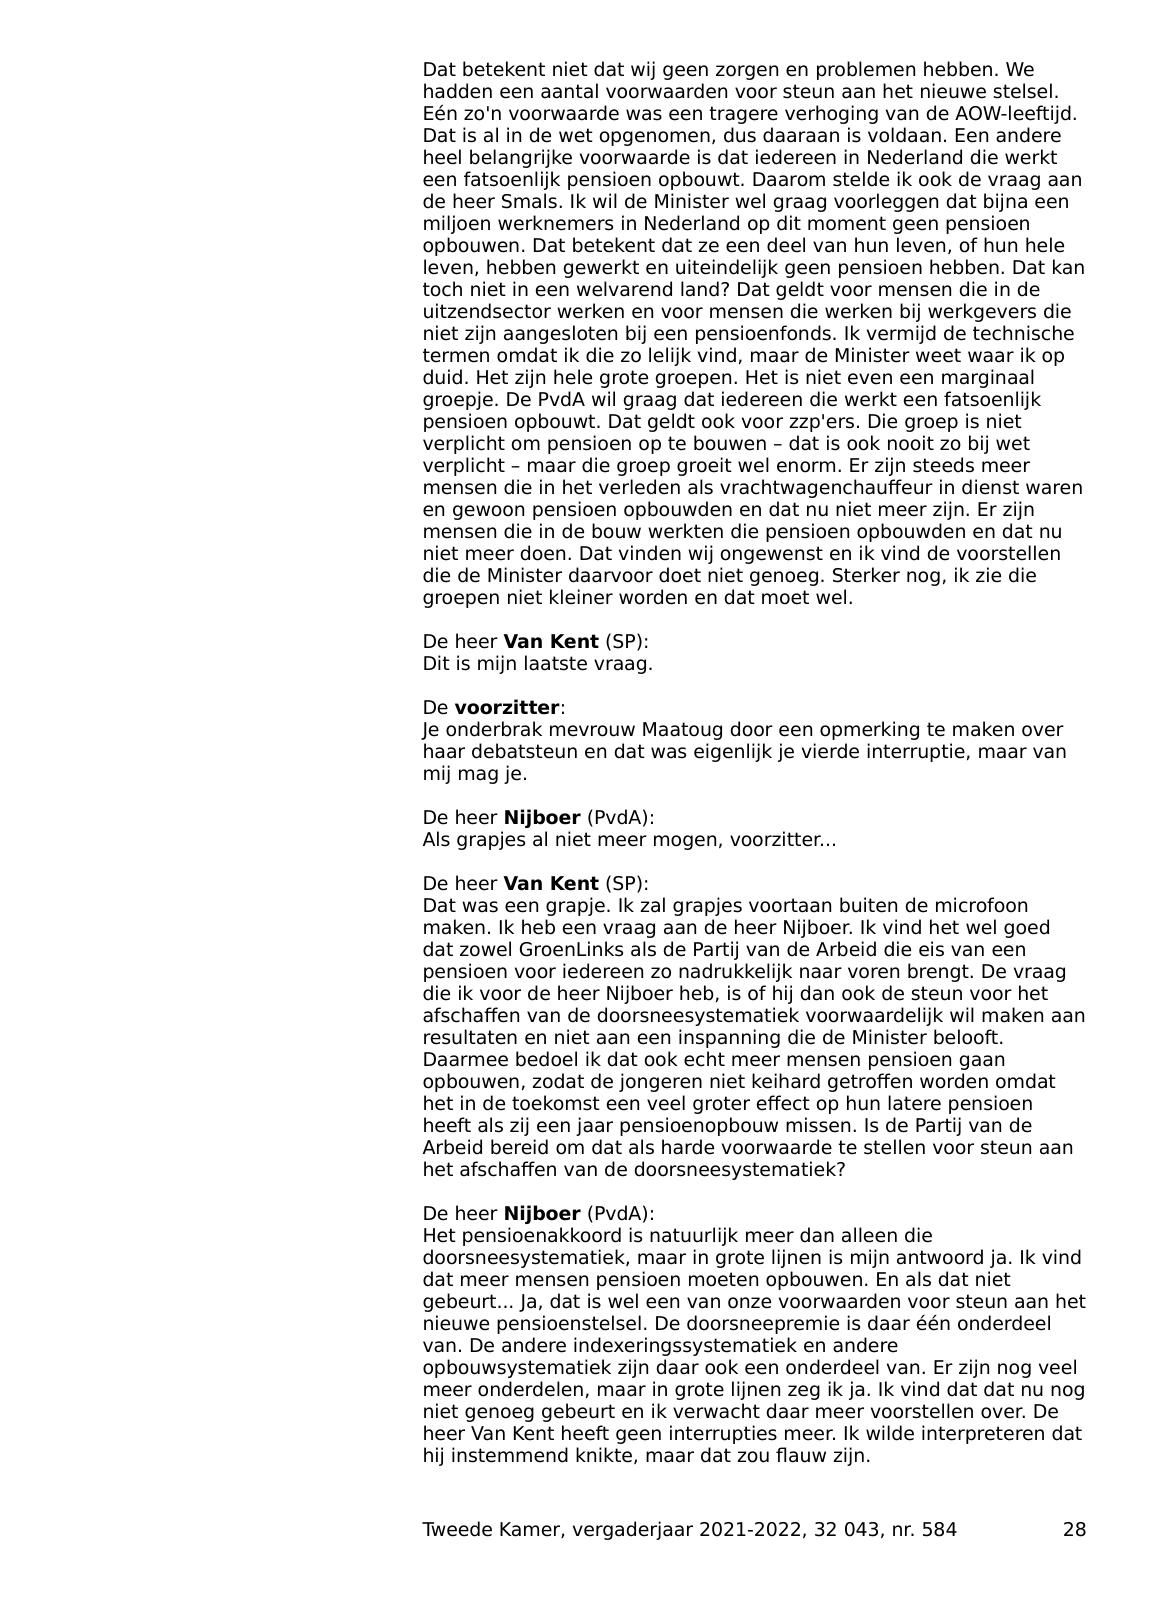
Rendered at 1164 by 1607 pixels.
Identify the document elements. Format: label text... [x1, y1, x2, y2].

text De heer Nijboer (PvdA): [422, 807, 1087, 829]
text Dit is mijn laatste vraag. [422, 653, 1087, 675]
text Dat betekent niet dat wij geen zorgen en problemen hebben. We hadden een aantal voorwaarden voor steun aan het nieuwe stelsel. Eén zo'n voorwaarde was een tragere verhoging van de AOW-leeftijd. Dat is al in de wet opgenomen, dus daaraan is voldaan. Een andere heel belangrijke voorwaarde is dat iedereen in Nederland die werkt een fatsoenlijk pensioen opbouwt. Daarom stelde ik ook de vraag aan de heer Smals. Ik wil de Minister wel graag voorleggen dat bijna een miljoen werknemers in Nederland op dit moment geen pensioen opbouwen. Dat betekent dat ze een deel van hun leven, of hun hele leven, hebben gewerkt en uiteindelijk geen pensioen hebben. Dat kan toch niet in een welvarend land? Dat geldt voor mensen die in de uitzendsector werken en voor mensen die werken bij werkgevers die niet zijn aangesloten bij een pensioenfonds. Ik vermijd de technische termen omdat ik die zo lelijk vind, maar de Minister weet waar ik op duid. Het zijn hele grote groepen. Het is niet even een marginaal groepje. De PvdA wil graag dat iedereen die werkt een fatsoenlijk pensioen opbouwt. Dat geldt ook voor zzp'ers. Die groep is niet verplicht om pensioen op te bouwen – dat is ook nooit zo bij wet verplicht – maar die groep groeit wel enorm. Er zijn steeds meer mensen die in het verleden als vrachtwagenchauffeur in dienst waren en gewoon pensioen opbouwden en dat nu niet meer zijn. Er zijn mensen die in de bouw werkten die pensioen opbouwden en dat nu niet meer doen. Dat vinden wij ongewenst en ik vind de voorstellen die de Minister daarvoor doet niet genoeg. Sterker nog, ik zie die groepen niet kleiner worden en dat moet wel. [422, 59, 1087, 608]
text Het pensioenakkoord is natuurlijk meer dan alleen die doorsneesystematiek, maar in grote lijnen is mijn antwoord ja. Ik vind dat meer mensen pensioen moeten opbouwen. En als dat niet gebeurt... Ja, dat is wel een van onze voorwaarden voor steun aan het nieuwe pensioenstelsel. De doorsneepremie is daar één onderdeel van. De andere indexeringssystematiek en andere opbouwsystematiek zijn daar ook een onderdeel van. Er zijn nog veel meer onderdelen, maar in grote lijnen zeg ik ja. Ik vind dat dat nu nog niet genoeg gebeurt en ik verwacht daar meer voorstellen over. De heer Van Kent heeft geen interrupties meer. Ik wilde interpreteren dat hij instemmend knikte, maar dat zou flauw zijn. [422, 1225, 1087, 1467]
text De heer Nijboer (PvdA): [422, 1203, 1087, 1225]
text De voorzitter: [422, 697, 1087, 719]
text De heer Van Kent (SP): [422, 631, 1087, 653]
text Dat was een grapje. Ik zal grapjes voortaan buiten de microfoon maken. Ik heb een vraag aan de heer Nijboer. Ik vind het wel goed dat zowel GroenLinks als de Partij van de Arbeid die eis van een pensioen voor iedereen zo nadrukkelijk naar voren brengt. De vraag die ik voor de heer Nijboer heb, is of hij dan ook de steun voor het afschaffen van de doorsneesystematiek voorwaardelijk wil maken aan resultaten en niet aan een inspanning die de Minister belooft. Daarmee bedoel ik dat ook echt meer mensen pensioen gaan opbouwen, zodat de jongeren niet keihard getroffen worden omdat het in de toekomst een veel groter effect op hun latere pensioen heeft als zij een jaar pensioenopbouw missen. Is de Partij van de Arbeid bereid om dat als harde voorwaarde te stellen voor steun aan het afschaffen van de doorsneesystematiek? [422, 895, 1087, 1181]
text De heer Van Kent (SP): [422, 873, 1087, 895]
text Als grapjes al niet meer mogen, voorzitter... [422, 829, 1087, 851]
text Je onderbrak mevrouw Maatoug door een opmerking te maken over haar debatsteun en dat was eigenlijk je vierde interruptie, maar van mij mag je. [422, 719, 1087, 785]
